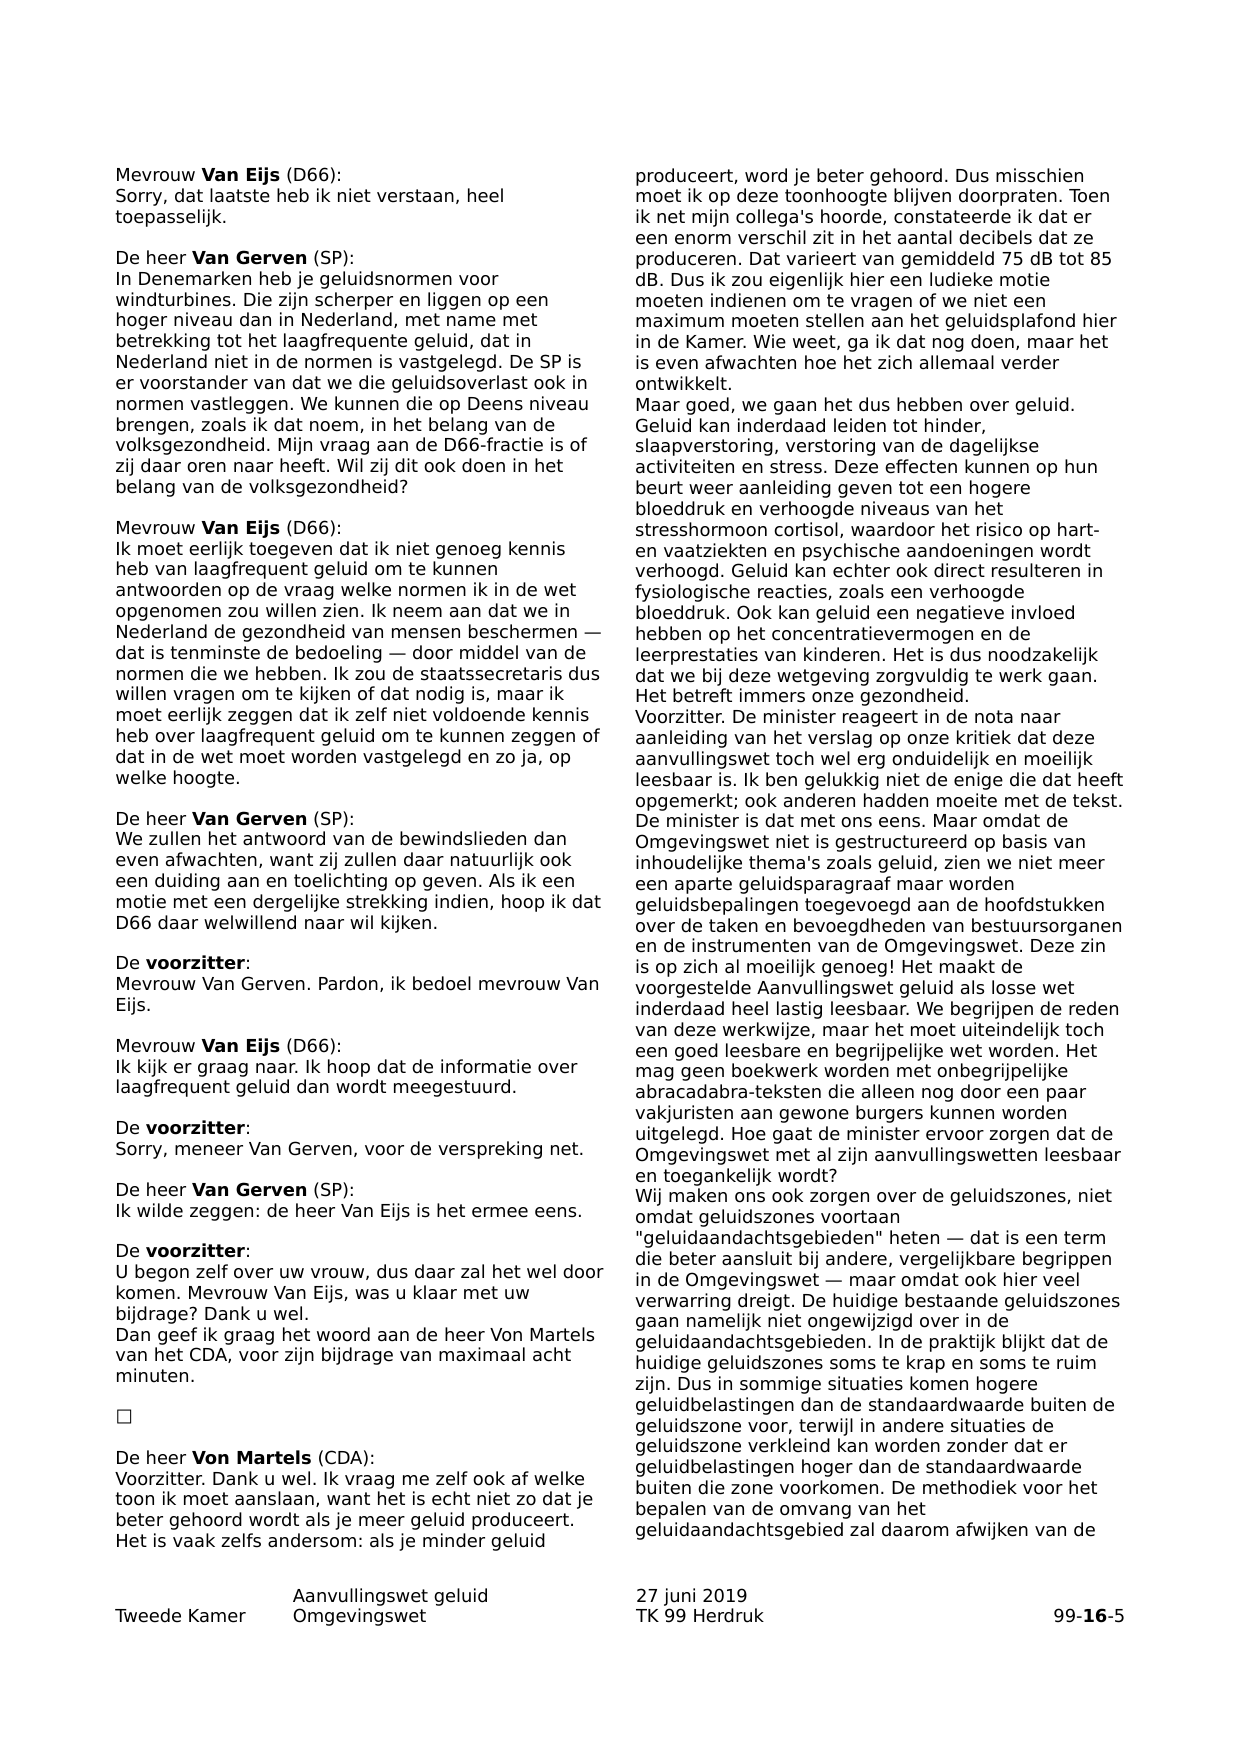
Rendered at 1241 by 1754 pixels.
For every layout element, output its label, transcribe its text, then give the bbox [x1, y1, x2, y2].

text Mevrouw Van Gerven. Pardon, ik bedoel mevrouw Van Eijs. [115, 974, 605, 1016]
text De heer Von Martels (CDA): [115, 1448, 605, 1468]
text De heer Van Gerven (SP): [115, 248, 605, 268]
text ⬜ [115, 1407, 605, 1428]
text Mevrouw Van Eijs (D66): [115, 165, 605, 186]
text Ik wilde zeggen: de heer Van Eijs is het ermee eens. [115, 1200, 605, 1221]
text De heer Van Gerven (SP): [115, 808, 605, 829]
text Maar goed, we gaan het dus hebben over geluid. Geluid kan inderdaad leiden tot hinder, slaapverstoring, verstoring van de dagelijkse activiteiten en stress. Deze effecten kunnen op hun beurt weer aanleiding geven tot een hogere bloeddruk en verhoogde niveaus van het stresshormoon cortisol, waardoor het risico op hart- en vaatziekten en psychische aandoeningen wordt verhoogd. Geluid kan echter ook direct resulteren in fysiologische reacties, zoals een verhoogde bloeddruk. Ook kan geluid een negatieve invloed hebben op het concentratievermogen en de leerprestaties van kinderen. Het is dus noodzakelijk dat we bij deze wetgeving zorgvuldig te werk gaan. Het betreft immers onze gezondheid. [635, 394, 1125, 707]
text Mevrouw Van Eijs (D66): [115, 1036, 605, 1056]
text De voorzitter: [115, 953, 605, 974]
text De voorzitter: [115, 1118, 605, 1139]
text Sorry, dat laatste heb ik niet verstaan, heel toepasselijk. [115, 186, 605, 228]
text Voorzitter. De minister reageert in de nota naar aanleiding van het verslag op onze kritiek dat deze aanvullingswet toch wel erg onduidelijk en moeilijk leesbaar is. Ik ben gelukkig niet de enige die dat heeft opgemerkt; ook anderen hadden moeite met de tekst. De minister is dat met ons eens. Maar omdat de Omgevingswet niet is gestructureerd op basis van inhoudelijke thema's zoals geluid, zien we niet meer een aparte geluidsparagraaf maar worden geluidsbepalingen toegevoegd aan de hoofdstukken over de taken en bevoegdheden van bestuursorganen en de instrumenten van de Omgevingswet. Deze zin is op zich al moeilijk genoeg! Het maakt de voorgestelde Aanvullingswet geluid als losse wet inderdaad heel lastig leesbaar. We begrijpen de reden van deze werkwijze, maar het moet uiteindelijk toch een goed leesbare en begrijpelijke wet worden. Het mag geen boekwerk worden met onbegrijpelijke abracadabra-teksten die alleen nog door een paar vakjuristen aan gewone burgers kunnen worden uitgelegd. Hoe gaat de minister ervoor zorgen dat de Omgevingswet met al zijn aanvullingswetten leesbaar en toegankelijk wordt? [635, 707, 1125, 1186]
text We zullen het antwoord van de bewindslieden dan even afwachten, want zij zullen daar natuurlijk ook een duiding aan en toelichting op geven. Als ik een motie met een dergelijke strekking indien, hoop ik dat D66 daar welwillend naar wil kijken. [115, 829, 605, 933]
text In Denemarken heb je geluidsnormen voor windturbines. Die zijn scherper en liggen op een hoger niveau dan in Nederland, met name met betrekking tot het laagfrequente geluid, dat in Nederland niet in de normen is vastgelegd. De SP is er voorstander van dat we die geluidsoverlast ook in normen vastleggen. We kunnen die op Deens niveau brengen, zoals ik dat noem, in het belang van de volksgezondheid. Mijn vraag aan de D66-fractie is of zij daar oren naar heeft. Wil zij dit ook doen in het belang van de volksgezondheid? [115, 268, 605, 498]
text Ik kijk er graag naar. Ik hoop dat de informatie over laagfrequent geluid dan wordt meegestuurd. [115, 1056, 605, 1098]
text U begon zelf over uw vrouw, dus daar zal het wel door komen. Mevrouw Van Eijs, was u klaar met uw bijdrage? Dank u wel. [115, 1262, 605, 1324]
text Wij maken ons ook zorgen over de geluidszones, niet omdat geluidszones voortaan "geluidaandachtsgebieden" heten — dat is een term die beter aansluit bij andere, vergelijkbare begrippen in de Omgevingswet — maar omdat ook hier veel verwarring dreigt. De huidige bestaande geluidszones gaan namelijk niet ongewijzigd over in de geluidaandachtsgebieden. In de praktijk blijkt dat de huidige geluidszones soms te krap en soms te ruim zijn. Dus in sommige situaties komen hogere geluidbelastingen dan de standaardwaarde buiten de geluidszone voor, terwijl in andere situaties de geluidszone verkleind kan worden zonder dat er geluidbelastingen hoger dan de standaardwaarde buiten die zone voorkomen. De methodiek voor het bepalen van de omvang van het geluidaandachtsgebied zal daarom afwijken van de [635, 1186, 1125, 1540]
text Mevrouw Van Eijs (D66): [115, 518, 605, 538]
text De voorzitter: [115, 1241, 605, 1262]
text De heer Van Gerven (SP): [115, 1179, 605, 1200]
text Voorzitter. Dank u wel. Ik vraag me zelf ook af welke toon ik moet aanslaan, want het is echt niet zo dat je beter gehoord wordt als je meer geluid produceert. Het is vaak zelfs andersom: als je minder geluid [115, 1468, 605, 1552]
text Ik moet eerlijk toegeven dat ik niet genoeg kennis heb van laagfrequent geluid om te kunnen antwoorden op de vraag welke normen ik in de wet opgenomen zou willen zien. Ik neem aan dat we in Nederland de gezondheid van mensen beschermen — dat is tenminste de bedoeling — door middel van de normen die we hebben. Ik zou de staatssecretaris dus willen vragen om te kijken of dat nodig is, maar ik moet eerlijk zeggen dat ik zelf niet voldoende kennis heb over laagfrequent geluid om te kunnen zeggen of dat in de wet moet worden vastgelegd en zo ja, op welke hoogte. [115, 538, 605, 788]
text produceert, word je beter gehoord. Dus misschien moet ik op deze toonhoogte blijven doorpraten. Toen ik net mijn collega's hoorde, constateerde ik dat er een enorm verschil zit in het aantal decibels dat ze produceren. Dat varieert van gemiddeld 75 dB tot 85 dB. Dus ik zou eigenlijk hier een ludieke motie moeten indienen om te vragen of we niet een maximum moeten stellen aan het geluidsplafond hier in de Kamer. Wie weet, ga ik dat nog doen, maar het is even afwachten hoe het zich allemaal verder ontwikkelt. [635, 165, 1125, 394]
text Sorry, meneer Van Gerven, voor de verspreking net. [115, 1139, 605, 1159]
text Dan geef ik graag het woord aan de heer Von Martels van het CDA, voor zijn bijdrage van maximaal acht minuten. [115, 1324, 605, 1387]
